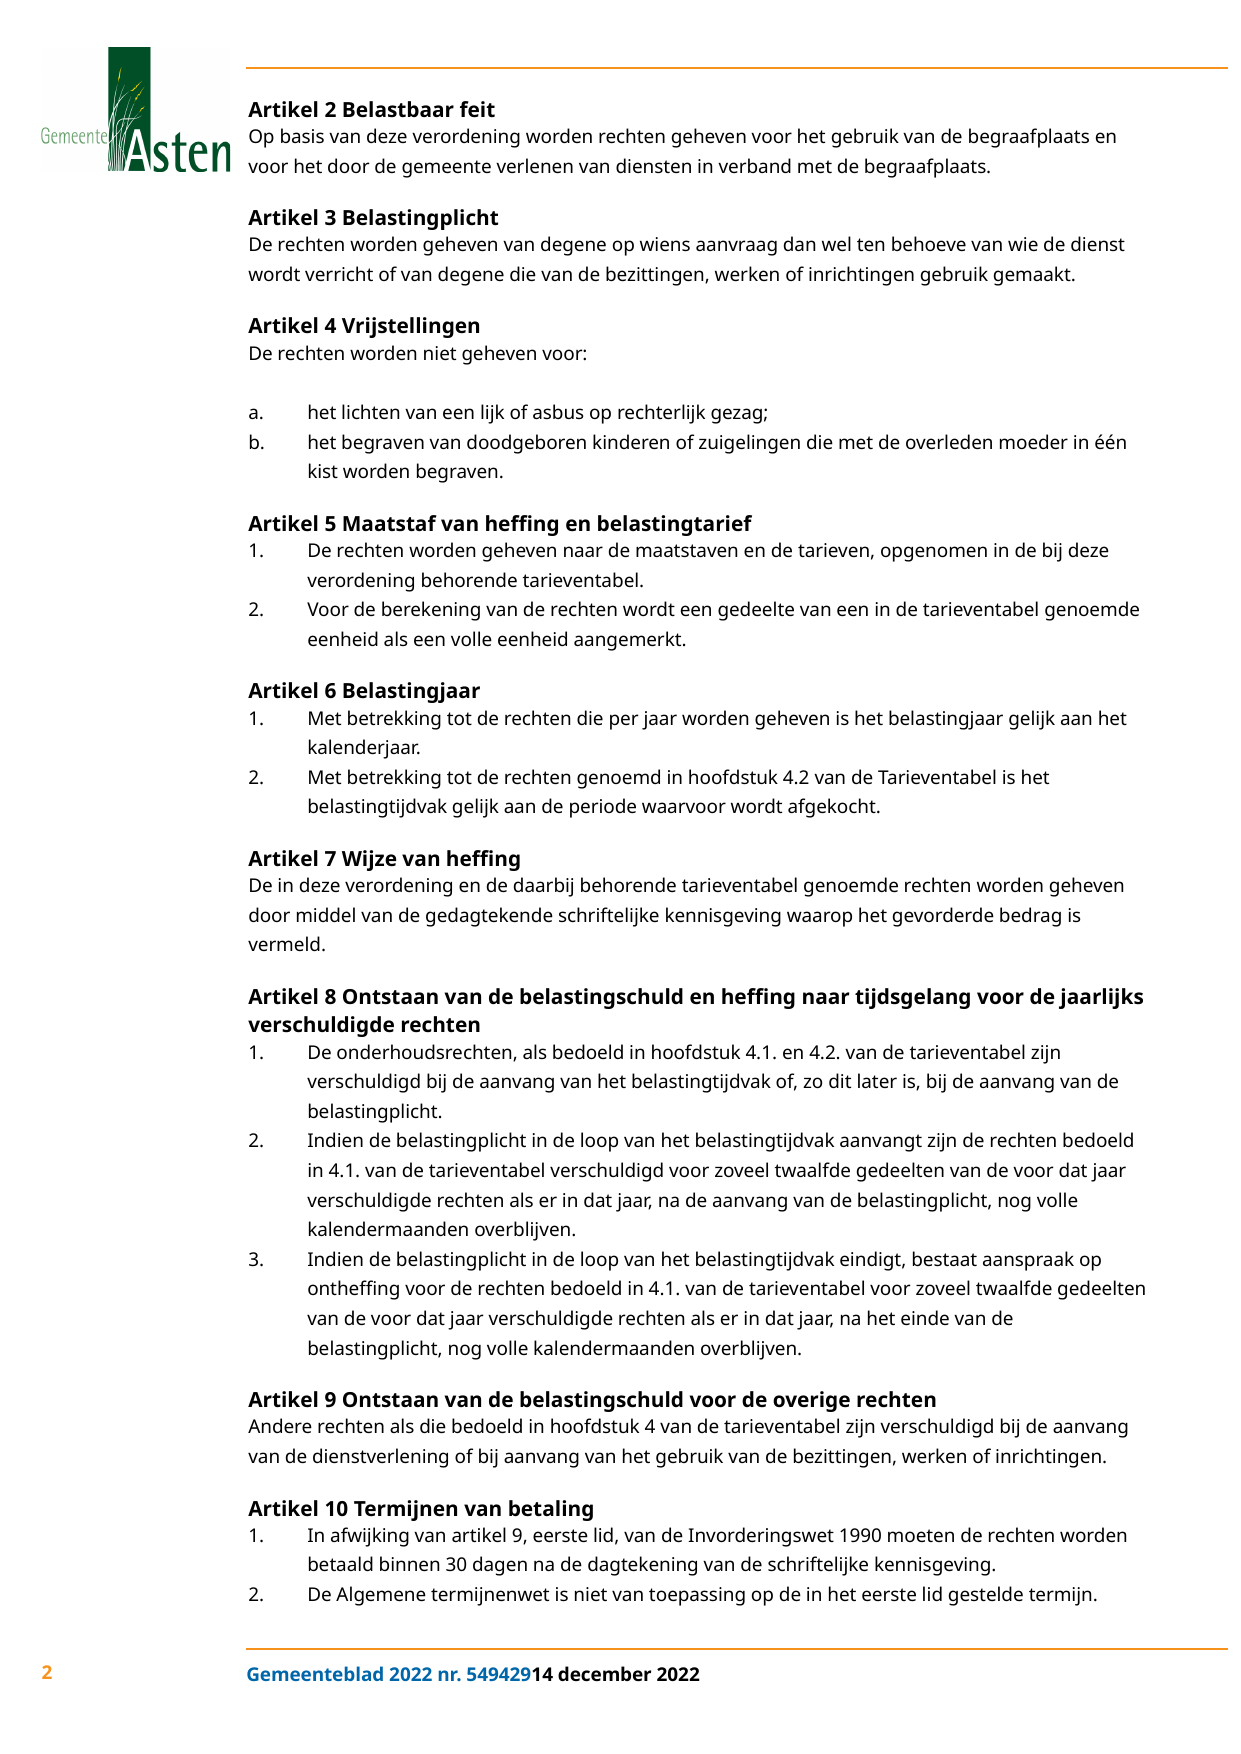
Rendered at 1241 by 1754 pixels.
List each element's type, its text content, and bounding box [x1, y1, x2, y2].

text De in deze verordening en de daarbij behorende tarieventabel genoemde rechten worden geheven door middel van de gedagtekende schriftelijke kennisgeving waarop het gevorderde bedrag is vermeld. [248, 872, 1152, 957]
text De rechten worden niet geheven voor: [248, 340, 1152, 366]
text De rechten worden geheven van degene op wiens aanvraag dan wel ten behoeve van wie de dienst wordt verricht of van degene die van de bezittingen, werken of inrichtingen gebruik gemaakt. [248, 232, 1152, 287]
text Artikel 4 Vrijstellingen [248, 312, 1152, 340]
text Andere rechten als die bedoeld in hoofdstuk 4 van de tarieventabel zijn verschuldigd bij de aanvang van de dienstverlening of bij aanvang van het gebruik van de bezittingen, werken of inrichtingen. [248, 1414, 1152, 1469]
list Voor de berekening van de rechten wordt een gedeelte van een in de tarieventabel genoemde eenheid als een volle eenheid aangemerkt. [248, 596, 1152, 652]
text Artikel 3 Belastingplicht [248, 203, 1152, 232]
text Artikel 10 Termijnen van betaling [248, 1494, 1152, 1522]
text Artikel 7 Wijze van heffing [248, 844, 1152, 872]
text Artikel 8 Ontstaan van de belastingschuld en heffing naar tijdsgelang voor de jaarlijks verschuldigde rechten [248, 982, 1152, 1039]
list Indien de belastingplicht in de loop van het belastingtijdvak aanvangt zijn de rechten bedoeld in 4.1. van de tarieventabel verschuldigd voor zoveel twaalfde gedeelten van de voor dat jaar verschuldigde rechten als er in dat jaar, na de aanvang van de belastingplicht, nog volle kalendermaanden overblijven. [248, 1128, 1152, 1242]
text Op basis van deze verordening worden rechten geheven voor het gebruik van de begraafplaats en voor het door de gemeente verlenen van diensten in verband met de begraafplaats. [248, 123, 1152, 178]
text Artikel 5 Maatstaf van heffing en belastingtarief [248, 509, 1152, 537]
list De rechten worden geheven naar de maatstaven en de tarieven, opgenomen in de bij deze verordening behorende tarieventabel. [248, 537, 1152, 593]
text Artikel 9 Ontstaan van de belastingschuld voor de overige rechten [248, 1385, 1152, 1414]
list het begraven van doodgeboren kinderen of zuigelingen die met de overleden moeder in één kist worden begraven. [248, 429, 1152, 484]
list het lichten van een lijk of asbus op rechterlijk gezag; [248, 399, 1152, 425]
list Met betrekking tot de rechten genoemd in hoofdstuk 4.2 van de Tarieventabel is het belastingtijdvak gelijk aan de periode waarvoor wordt afgekocht. [248, 764, 1152, 819]
text Artikel 6 Belastingjaar [248, 676, 1152, 705]
list Indien de belastingplicht in de loop van het belastingtijdvak eindigt, bestaat aanspraak op ontheffing voor de rechten bedoeld in 4.1. van de tarieventabel voor zoveel twaalfde gedeelten van de voor dat jaar verschuldigde rechten als er in dat jaar, na het einde van de belastingplicht, nog volle kalendermaanden overblijven. [248, 1246, 1152, 1361]
picture [41, 47, 231, 172]
list De Algemene termijnenwet is niet van toepassing op de in het eerste lid gestelde termijn. [248, 1581, 1152, 1607]
list De onderhoudsrechten, als bedoeld in hoofdstuk 4.1. en 4.2. van de tarieventabel zijn verschuldigd bij de aanvang van het belastingtijdvak of, zo dit later is, bij de aanvang van de belastingplicht. [248, 1039, 1152, 1124]
text Artikel 2 Belastbaar feit [248, 95, 1152, 123]
list Met betrekking tot de rechten die per jaar worden geheven is het belastingjaar gelijk aan het kalenderjaar. [248, 705, 1152, 760]
list In afwijking van artikel 9, eerste lid, van de Invorderingswet 1990 moeten de rechten worden betaald binnen 30 dagen na de dagtekening van de schriftelijke kennisgeving. [248, 1522, 1152, 1577]
